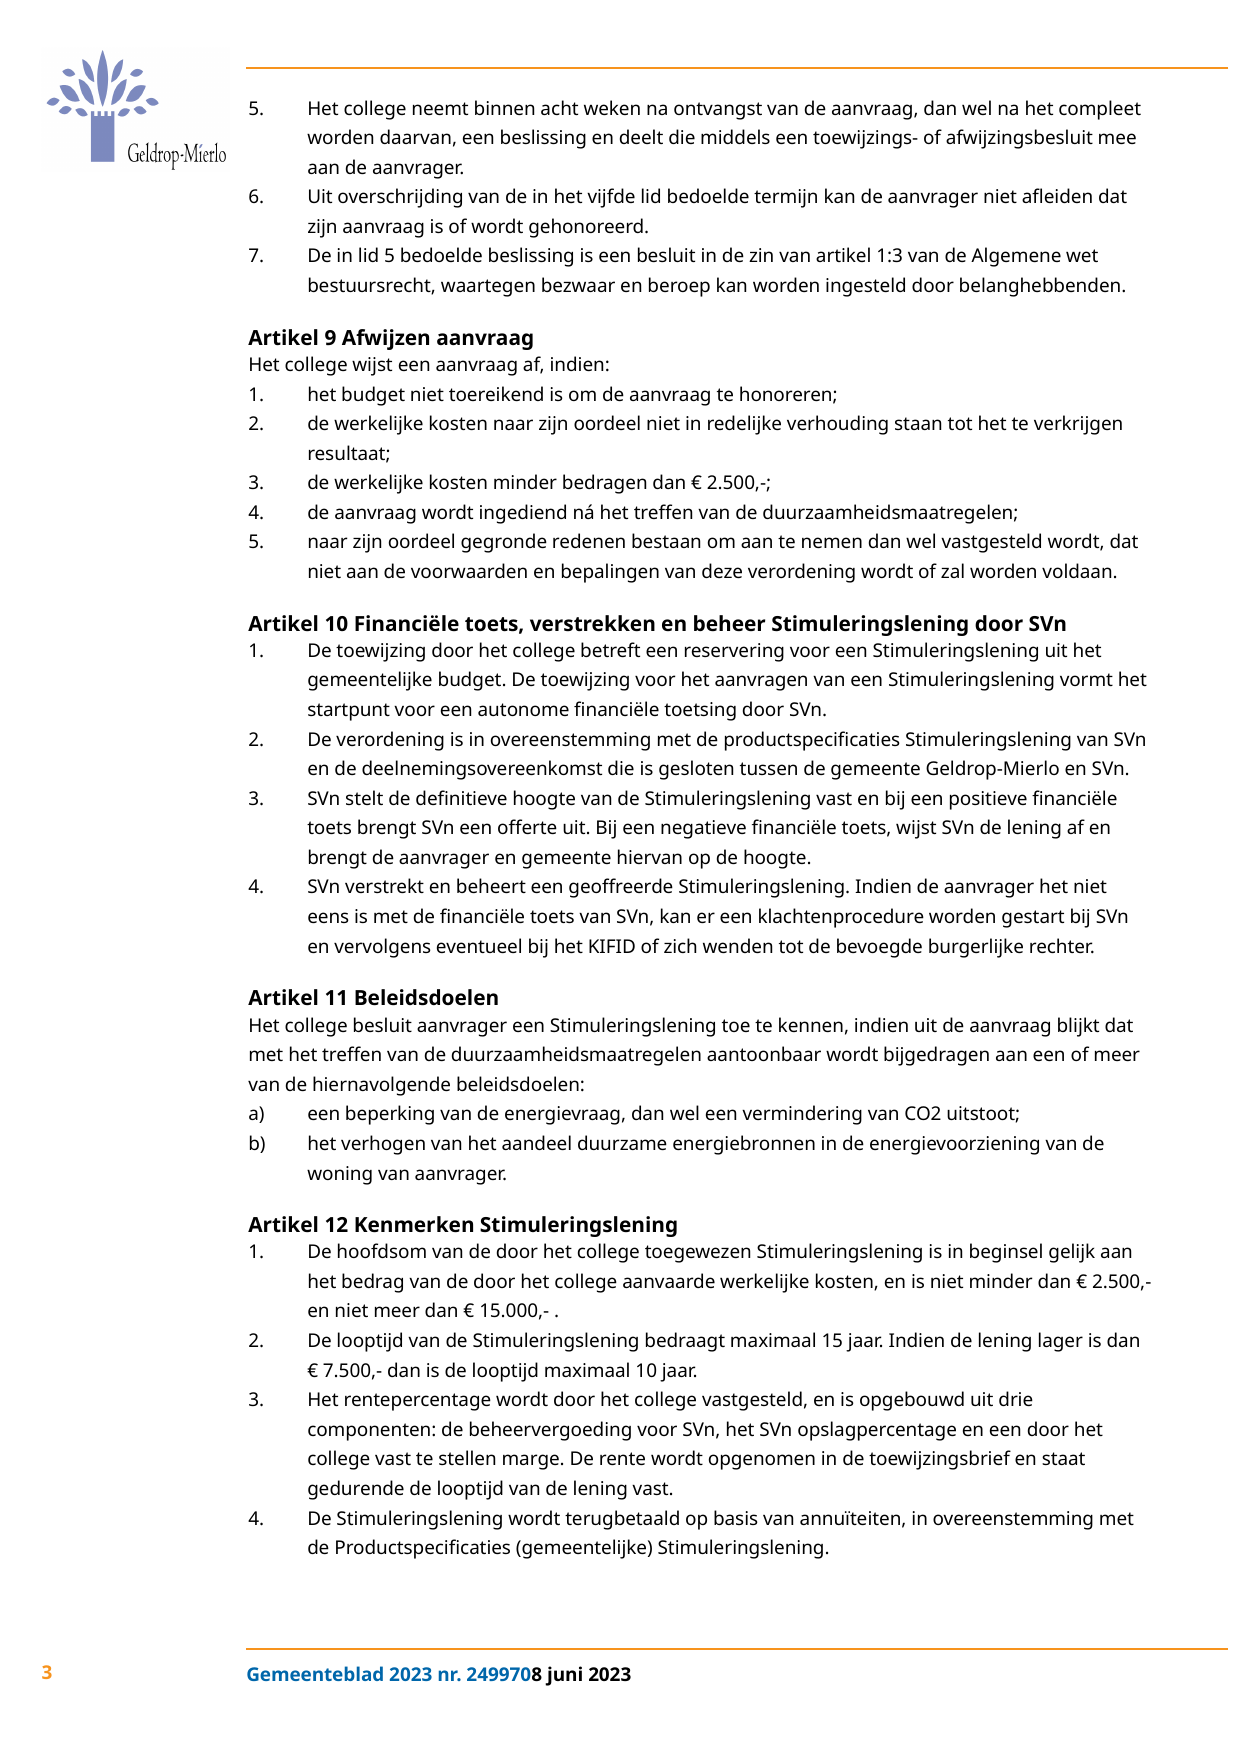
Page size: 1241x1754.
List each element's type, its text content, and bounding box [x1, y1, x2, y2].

list SVn verstrekt en beheert een geoffreerde Stimuleringslening. Indien de aanvrager het niet eens is met de financiële toets van SVn, kan er een klachtenprocedure worden gestart bij SVn en vervolgens eventueel bij het KIFID of zich wenden tot de bevoegde burgerlijke rechter. [248, 874, 1152, 959]
list het verhogen van het aandeel duurzame energiebronnen in de energievoorziening van de woning van aanvrager. [248, 1130, 1152, 1185]
text Het college wijst een aanvraag af, indien: [248, 351, 1152, 377]
list een beperking van de energievraag, dan wel een vermindering van CO2 uitstoot; [248, 1101, 1152, 1126]
list de werkelijke kosten minder bedragen dan € 2.500,-; [248, 469, 1152, 495]
list het budget niet toereikend is om de aanvraag te honoreren; [248, 381, 1152, 406]
text Het college besluit aanvrager een Stimuleringslening toe te kennen, indien uit de aanvraag blijkt dat met het treffen van de duurzaamheidsmaatregelen aantoonbaar wordt bijgedragen aan een of meer van de hiernavolgende beleidsdoelen: [248, 1012, 1152, 1097]
list De Stimuleringslening wordt terugbetaald op basis van annuïteiten, in overeenstemming met de Productspecificaties (gemeentelijke) Stimuleringslening. [248, 1505, 1152, 1560]
list de aanvraag wordt ingediend ná het treffen van de duurzaamheidsmaatregelen; [248, 499, 1152, 525]
list Uit overschrijding van de in het vijfde lid bedoelde termijn kan de aanvrager niet afleiden dat zijn aanvraag is of wordt gehonoreerd. [248, 183, 1152, 239]
list Het rentepercentage wordt door het college vastgesteld, en is opgebouwd uit drie componenten: de beheervergoeding voor SVn, het SVn opslagpercentage en een door het college vast te stellen marge. De rente wordt opgenomen in de toewijzingsbrief en staat gedurende de looptijd van de lening vast. [248, 1386, 1152, 1501]
text Artikel 10 Financiële toets, verstrekken en beheer Stimuleringslening door SVn [248, 609, 1152, 637]
list De toewijzing door het college betreft een reservering voor een Stimuleringslening uit het gemeentelijke budget. De toewijzing voor het aanvragen van een Stimuleringslening vormt het startpunt voor een autonome financiële toetsing door SVn. [248, 637, 1152, 722]
list De in lid 5 bedoelde beslissing is een besluit in de zin van artikel 1:3 van de Algemene wet bestuursrecht, waartegen bezwaar en beroep kan worden ingesteld door belanghebbenden. [248, 243, 1152, 298]
list Het college neemt binnen acht weken na ontvangst van de aanvraag, dan wel na het compleet worden daarvan, een beslissing en deelt die middels een toewijzings- of afwijzingsbesluit mee aan de aanvrager. [248, 95, 1152, 180]
list De verordening is in overeenstemming met de productspecificaties Stimuleringslening van SVn en de deelnemingsovereenkomst die is gesloten tussen de gemeente Geldrop-Mierlo en SVn. [248, 726, 1152, 781]
list De looptijd van de Stimuleringslening bedraagt maximaal 15 jaar. Indien de lening lager is dan € 7.500,- dan is de looptijd maximaal 10 jaar. [248, 1327, 1152, 1383]
list De hoofdsom van de door het college toegewezen Stimuleringslening is in beginsel gelijk aan het bedrag van de door het college aanvaarde werkelijke kosten, en is niet minder dan € 2.500,- en niet meer dan € 15.000,- . [248, 1238, 1152, 1323]
list SVn stelt de definitieve hoogte van de Stimuleringslening vast en bij een positieve financiële toets brengt SVn een offerte uit. Bij een negatieve financiële toets, wijst SVn de lening af en brengt de aanvrager en gemeente hiervan op de hoogte. [248, 785, 1152, 870]
list de werkelijke kosten naar zijn oordeel niet in redelijke verhouding staan tot het te verkrijgen resultaat; [248, 410, 1152, 466]
list naar zijn oordeel gegronde redenen bestaan om aan te nemen dan wel vastgesteld wordt, dat niet aan de voorwaarden en bepalingen van deze verordening wordt of zal worden voldaan. [248, 529, 1152, 584]
text Artikel 12 Kenmerken Stimuleringslening [248, 1210, 1152, 1238]
text Artikel 9 Afwijzen aanvraag [248, 323, 1152, 351]
picture [41, 47, 231, 172]
text Artikel 11 Beleidsdoelen [248, 983, 1152, 1012]
